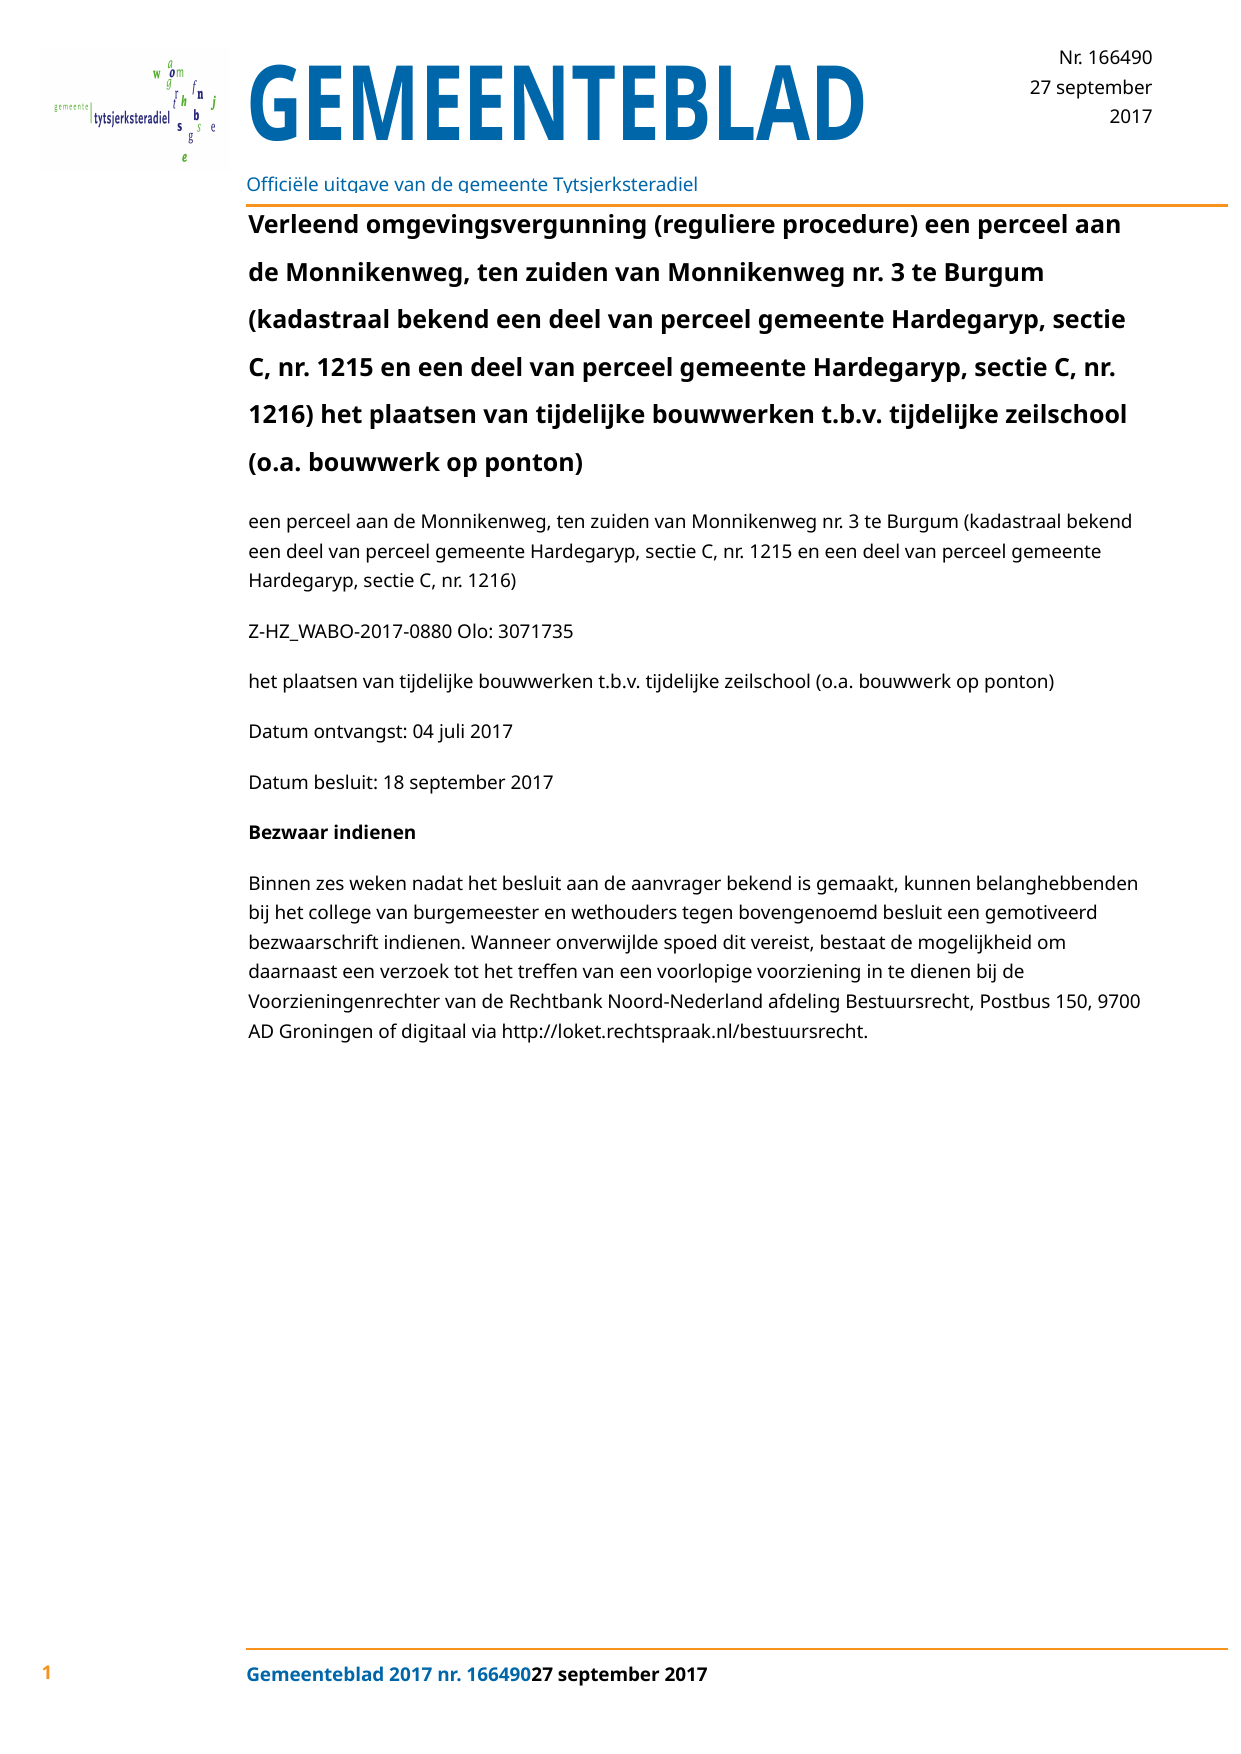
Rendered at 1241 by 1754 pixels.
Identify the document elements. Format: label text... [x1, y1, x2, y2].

text het plaatsen van tijdelijke bouwwerken t.b.v. tijdelijke zeilschool (o.a. bouwwerk op ponton) [248, 668, 1152, 694]
text Z-HZ_WABO-2017-0880 Olo: 3071735 [248, 618, 1152, 644]
picture [41, 47, 231, 172]
text Verleend omgevingsvergunning (reguliere procedure) een perceel aan de Monnikenweg, ten zuiden van Monnikenweg nr. 3 te Burgum (kadastraal bekend een deel van perceel gemeente Hardegaryp, sectie C, nr. 1215 en een deel van perceel gemeente Hardegaryp, sectie C, nr. 1216) het plaatsen van tijdelijke bouwwerken t.b.v. tijdelijke zeilschool (o.a. bouwwerk op ponton) [248, 207, 1152, 479]
text Datum ontvangst: 04 juli 2017 [248, 719, 1152, 744]
text Binnen zes weken nadat het besluit aan de aanvrager bekend is gemaakt, kunnen belanghebbenden bij het college van burgemeester en wethouders tegen bovengenoemd besluit een gemotiveerd bezwaarschrift indienen. Wanneer onverwijlde spoed dit vereist, bestaat de mogelijkheid om daarnaast een verzoek tot het treffen van een voorlopige voorziening in te dienen bij de Voorzieningenrechter van de Rechtbank Noord-Nederland afdeling Bestuursrecht, Postbus 150, 9700 AD Groningen of digitaal via http://loket.rechtspraak.nl/bestuursrecht. [248, 870, 1152, 1044]
text een perceel aan de Monnikenweg, ten zuiden van Monnikenweg nr. 3 te Burgum (kadastraal bekend een deel van perceel gemeente Hardegaryp, sectie C, nr. 1215 en een deel van perceel gemeente Hardegaryp, sectie C, nr. 1216) [248, 508, 1152, 593]
text Bezwaar indienen [248, 819, 1152, 845]
text Datum besluit: 18 september 2017 [248, 769, 1152, 795]
